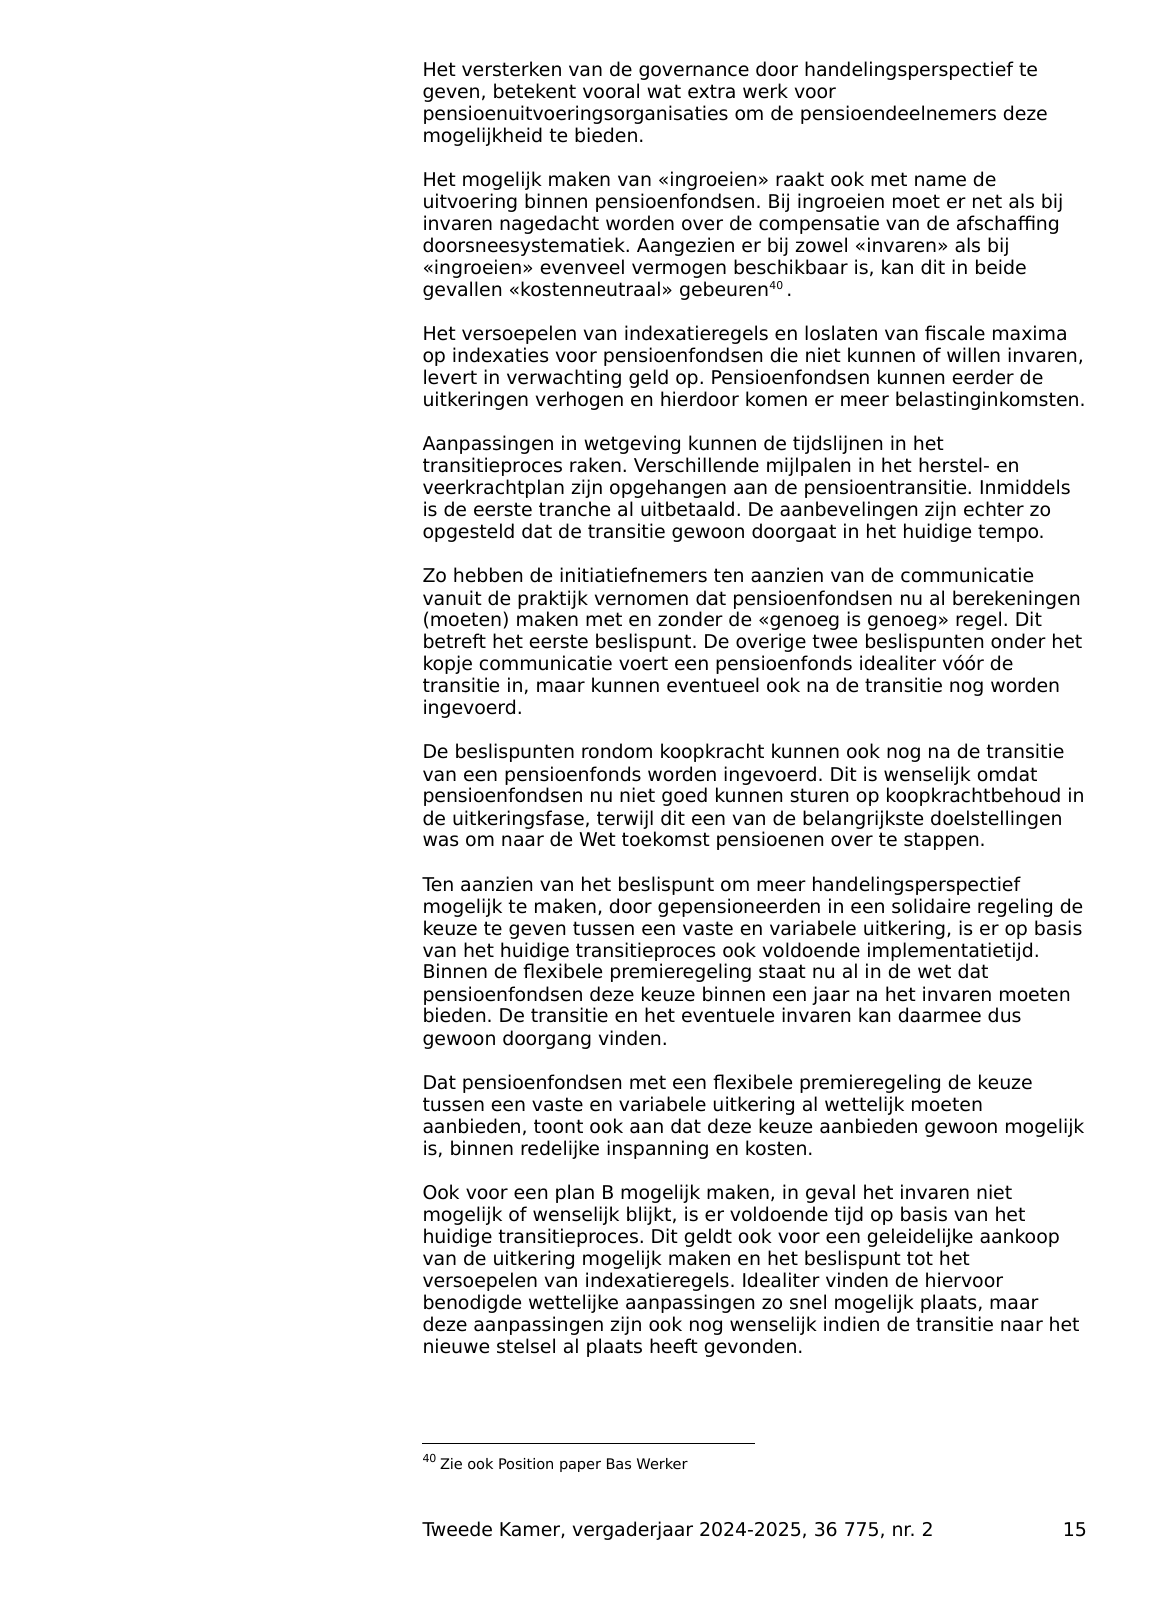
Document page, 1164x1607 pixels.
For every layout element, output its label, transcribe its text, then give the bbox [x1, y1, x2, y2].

text Het versoepelen van indexatieregels en loslaten van fiscale maxima op indexaties voor pensioenfondsen die niet kunnen of willen invaren, levert in verwachting geld op. Pensioenfondsen kunnen eerder de uitkeringen verhogen en hierdoor komen er meer belastinginkomsten. [422, 323, 1087, 411]
text Het mogelijk maken van «ingroeien» raakt ook met name de uitvoering binnen pensioenfondsen. Bij ingroeien moet er net als bij invaren nagedacht worden over de compensatie van de afschaffing doorsneesystematiek. Aangezien er bij zowel «invaren» als bij «ingroeien» evenveel vermogen beschikbaar is, kan dit in beide gevallen «kostenneutraal» gebeuren. [422, 169, 1087, 301]
text Ook voor een plan B mogelijk maken, in geval het invaren niet mogelijk of wenselijk blijkt, is er voldoende tijd op basis van het huidige transitieproces. Dit geldt ook voor een geleidelijke aankoop van de uitkering mogelijk maken en het beslispunt tot het versoepelen van indexatieregels. Idealiter vinden de hiervoor benodigde wettelijke aanpassingen zo snel mogelijk plaats, maar deze aanpassingen zijn ook nog wenselijk indien de transitie naar het nieuwe stelsel al plaats heeft gevonden. [422, 1182, 1087, 1357]
text Aanpassingen in wetgeving kunnen de tijdslijnen in het transitieproces raken. Verschillende mijlpalen in het herstel- en veerkrachtplan zijn opgehangen aan de pensioentransitie. Inmiddels is de eerste tranche al uitbetaald. De aanbevelingen zijn echter zo opgesteld dat de transitie gewoon doorgaat in het huidige tempo. [422, 433, 1087, 543]
text Zo hebben de initiatiefnemers ten aanzien van de communicatie vanuit de praktijk vernomen dat pensioenfondsen nu al berekeningen (moeten) maken met en zonder de «genoeg is genoeg» regel. Dit betreft het eerste beslispunt. De overige twee beslispunten onder het kopje communicatie voert een pensioenfonds idealiter vóór de transitie in, maar kunnen eventueel ook na de transitie nog worden ingevoerd. [422, 565, 1087, 719]
text Zie ook Position paper Bas Werker [422, 1452, 1087, 1474]
text Ten aanzien van het beslispunt om meer handelingsperspectief mogelijk te maken, door gepensioneerden in een solidaire regeling de keuze te geven tussen een vaste en variabele uitkering, is er op basis van het huidige transitieproces ook voldoende implementatietijd. Binnen de flexibele premieregeling staat nu al in de wet dat pensioenfondsen deze keuze binnen een jaar na het invaren moeten bieden. De transitie en het eventuele invaren kan daarmee dus gewoon doorgang vinden. [422, 873, 1087, 1049]
text Het versterken van de governance door handelingsperspectief te geven, betekent vooral wat extra werk voor pensioenuitvoeringsorganisaties om de pensioendeelnemers deze mogelijkheid te bieden. [422, 59, 1087, 147]
text De beslispunten rondom koopkracht kunnen ook nog na de transitie van een pensioenfonds worden ingevoerd. Dit is wenselijk omdat pensioenfondsen nu niet goed kunnen sturen op koopkrachtbehoud in de uitkeringsfase, terwijl dit een van de belangrijkste doelstellingen was om naar de Wet toekomst pensioenen over te stappen. [422, 741, 1087, 851]
text Dat pensioenfondsen met een flexibele premieregeling de keuze tussen een vaste en variabele uitkering al wettelijk moeten aanbieden, toont ook aan dat deze keuze aanbieden gewoon mogelijk is, binnen redelijke inspanning en kosten. [422, 1072, 1087, 1159]
